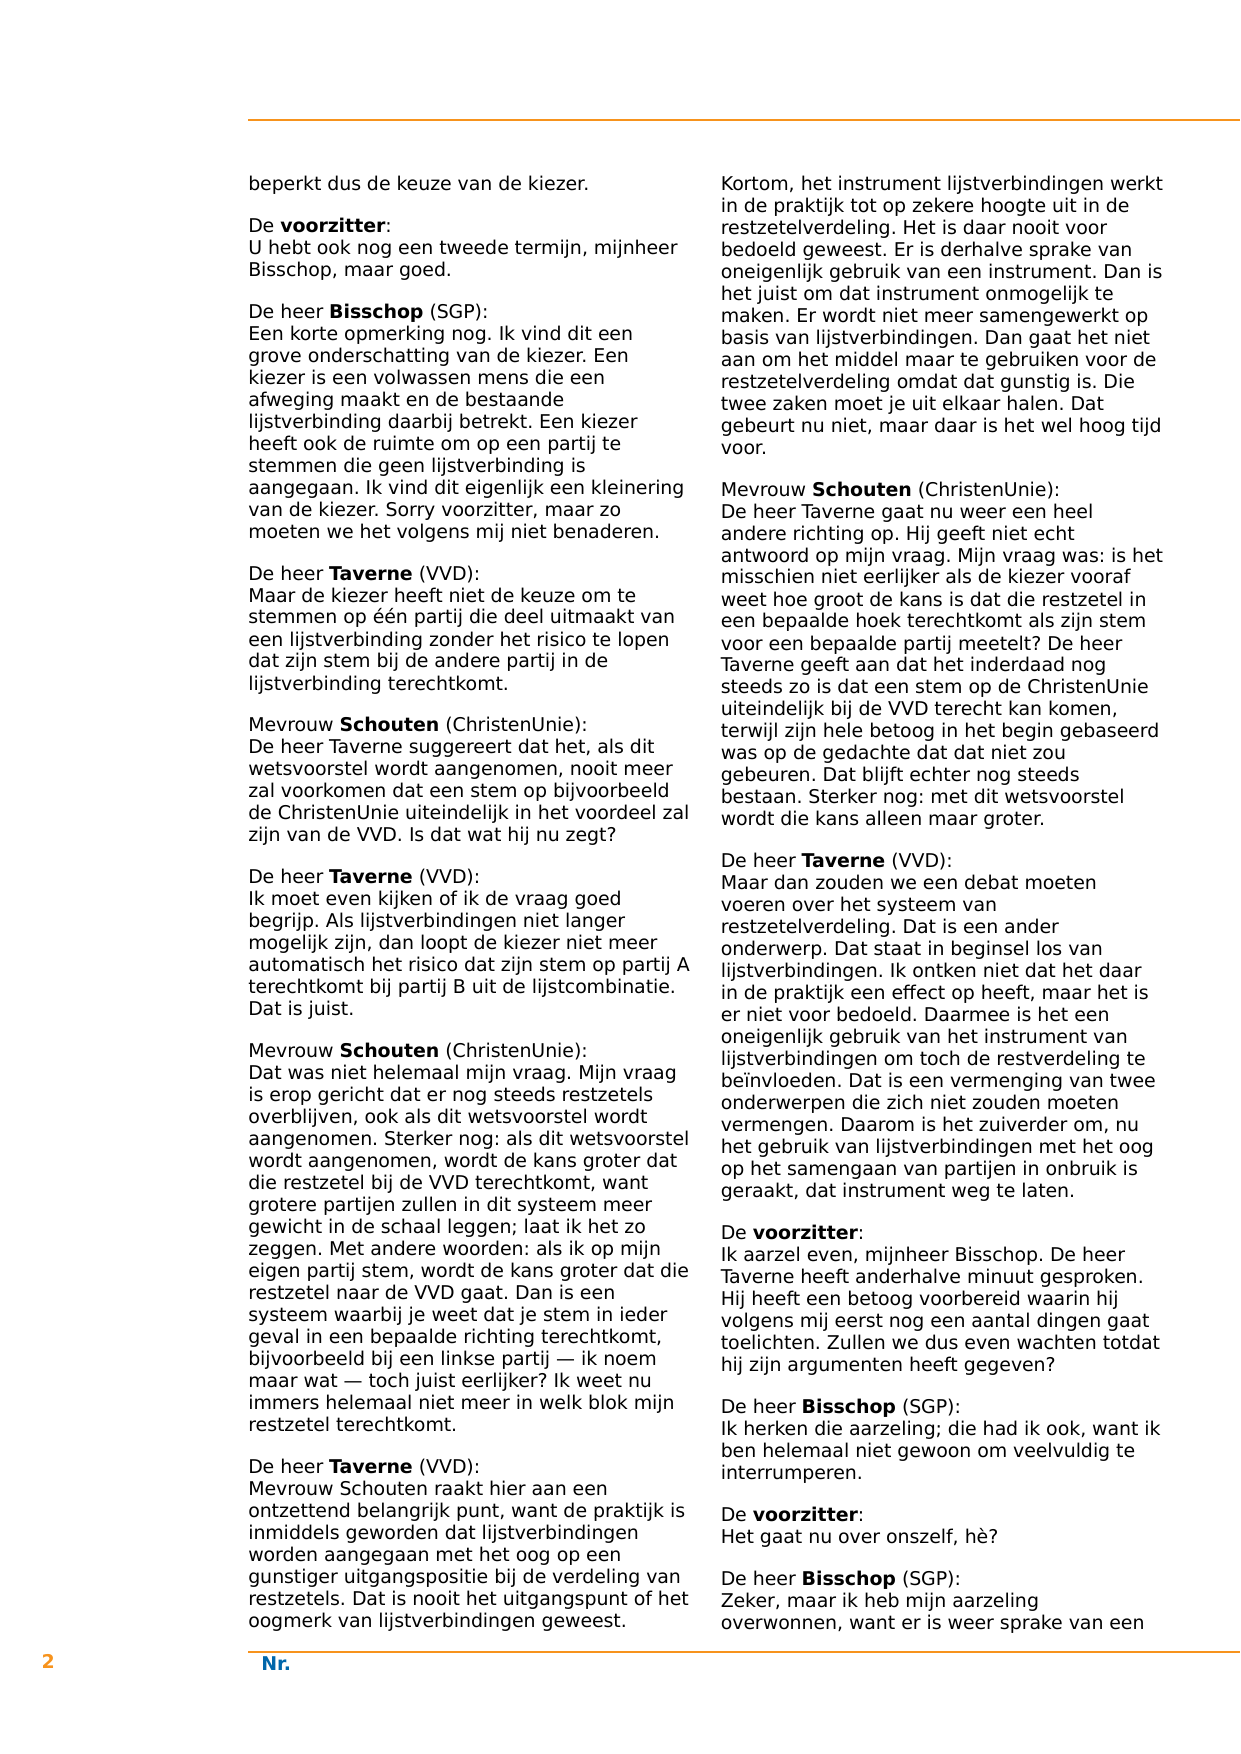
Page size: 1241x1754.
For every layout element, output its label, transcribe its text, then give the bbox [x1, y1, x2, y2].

text Maar dan zouden we een debat moeten voeren over het systeem van restzetelverdeling. Dat is een ander onderwerp. Dat staat in beginsel los van lijstverbindingen. Ik ontken niet dat het daar in de praktijk een effect op heeft, maar het is er niet voor bedoeld. Daarmee is het een oneigenlijk gebruik van het instrument van lijstverbindingen om toch de restverdeling te beïnvloeden. Dat is een vermenging van twee onderwerpen die zich niet zouden moeten vermengen. Daarom is het zuiverder om, nu het gebruik van lijstverbindingen met het oog op het samengaan van partijen in onbruik is geraakt, dat instrument weg te laten. [721, 872, 1163, 1202]
text Het gaat nu over onszelf, hè? [721, 1526, 1163, 1548]
text De heer Bisschop (SGP): [248, 301, 691, 323]
text Zeker, maar ik heb mijn aarzeling overwonnen, want er is weer sprake van een [721, 1589, 1163, 1633]
text De voorzitter: [721, 1222, 1163, 1244]
text De heer Bisschop (SGP): [721, 1396, 1163, 1418]
text De heer Taverne gaat nu weer een heel andere richting op. Hij geeft niet echt antwoord op mijn vraag. Mijn vraag was: is het misschien niet eerlijker als de kiezer vooraf weet hoe groot de kans is dat die restzetel in een bepaalde hoek terechtkomt als zijn stem voor een bepaalde partij meetelt? De heer Taverne geeft aan dat het inderdaad nog steeds zo is dat een stem op de ChristenUnie uiteindelijk bij de VVD terecht kan komen, terwijl zijn hele betoog in het begin gebaseerd was op de gedachte dat dat niet zou gebeuren. Dat blijft echter nog steeds bestaan. Sterker nog: met dit wetsvoorstel wordt die kans alleen maar groter. [721, 501, 1163, 830]
text Mevrouw Schouten raakt hier aan een ontzettend belangrijk punt, want de praktijk is inmiddels geworden dat lijstverbindingen worden aangegaan met het oog op een gunstiger uitgangspositie bij de verdeling van restzetels. Dat is nooit het uitgangspunt of het oogmerk van lijstverbindingen geweest. [248, 1478, 691, 1632]
text De heer Taverne (VVD): [248, 562, 691, 584]
text Mevrouw Schouten (ChristenUnie): [721, 478, 1163, 501]
text U hebt ook nog een tweede termijn, mijnheer Bisschop, maar goed. [248, 237, 691, 281]
text Ik herken die aarzeling; die had ik ook, want ik ben helemaal niet gewoon om veelvuldig te interrumperen. [721, 1418, 1163, 1484]
text De heer Taverne (VVD): [248, 1456, 691, 1478]
text Maar de kiezer heeft niet de keuze om te stemmen op één partij die deel uitmaakt van een lijstverbinding zonder het risico te lopen dat zijn stem bij de andere partij in de lijstverbinding terechtkomt. [248, 584, 691, 694]
text De voorzitter: [248, 215, 691, 237]
text De heer Taverne (VVD): [721, 850, 1163, 872]
text De heer Taverne (VVD): [248, 866, 691, 888]
text Een korte opmerking nog. Ik vind dit een grove onderschatting van de kiezer. Een kiezer is een volwassen mens die een afweging maakt en de bestaande lijstverbinding daarbij betrekt. Een kiezer heeft ook de ruimte om op een partij te stemmen die geen lijstverbinding is aangegaan. Ik vind dit eigenlijk een kleinering van de kiezer. Sorry voorzitter, maar zo moeten we het volgens mij niet benaderen. [248, 323, 691, 542]
text beperkt dus de keuze van de kiezer. [248, 173, 691, 195]
text De voorzitter: [721, 1504, 1163, 1526]
text Kortom, het instrument lijstverbindingen werkt in de praktijk tot op zekere hoogte uit in de restzetelverdeling. Het is daar nooit voor bedoeld geweest. Er is derhalve sprake van oneigenlijk gebruik van een instrument. Dan is het juist om dat instrument onmogelijk te maken. Er wordt niet meer samengewerkt op basis van lijstverbindingen. Dan gaat het niet aan om het middel maar te gebruiken voor de restzetelverdeling omdat dat gunstig is. Die twee zaken moet je uit elkaar halen. Dat gebeurt nu niet, maar daar is het wel hoog tijd voor. [721, 173, 1163, 458]
text De heer Taverne suggereert dat het, als dit wetsvoorstel wordt aangenomen, nooit meer zal voorkomen dat een stem op bijvoorbeeld de ChristenUnie uiteindelijk in het voordeel zal zijn van de VVD. Is dat wat hij nu zegt? [248, 736, 691, 846]
text Ik aarzel even, mijnheer Bisschop. De heer Taverne heeft anderhalve minuut gesproken. Hij heeft een betoog voorbereid waarin hij volgens mij eerst nog een aantal dingen gaat toelichten. Zullen we dus even wachten totdat hij zijn argumenten heeft gegeven? [721, 1244, 1163, 1376]
text De heer Bisschop (SGP): [721, 1568, 1163, 1589]
text Ik moet even kijken of ik de vraag goed begrijp. Als lijstverbindingen niet langer mogelijk zijn, dan loopt de kiezer niet meer automatisch het risico dat zijn stem op partij A terechtkomt bij partij B uit de lijstcombinatie. Dat is juist. [248, 888, 691, 1020]
text Mevrouw Schouten (ChristenUnie): [248, 1040, 691, 1062]
text Mevrouw Schouten (ChristenUnie): [248, 714, 691, 736]
text Dat was niet helemaal mijn vraag. Mijn vraag is erop gericht dat er nog steeds restzetels overblijven, ook als dit wetsvoorstel wordt aangenomen. Sterker nog: als dit wetsvoorstel wordt aangenomen, wordt de kans groter dat die restzetel bij de VVD terechtkomt, want grotere partijen zullen in dit systeem meer gewicht in de schaal leggen; laat ik het zo zeggen. Met andere woorden: als ik op mijn eigen partij stem, wordt de kans groter dat die restzetel naar de VVD gaat. Dan is een systeem waarbij je weet dat je stem in ieder geval in een bepaalde richting terechtkomt, bijvoorbeeld bij een linkse partij — ik noem maar wat — toch juist eerlijker? Ik weet nu immers helemaal niet meer in welk blok mijn restzetel terechtkomt. [248, 1062, 691, 1436]
